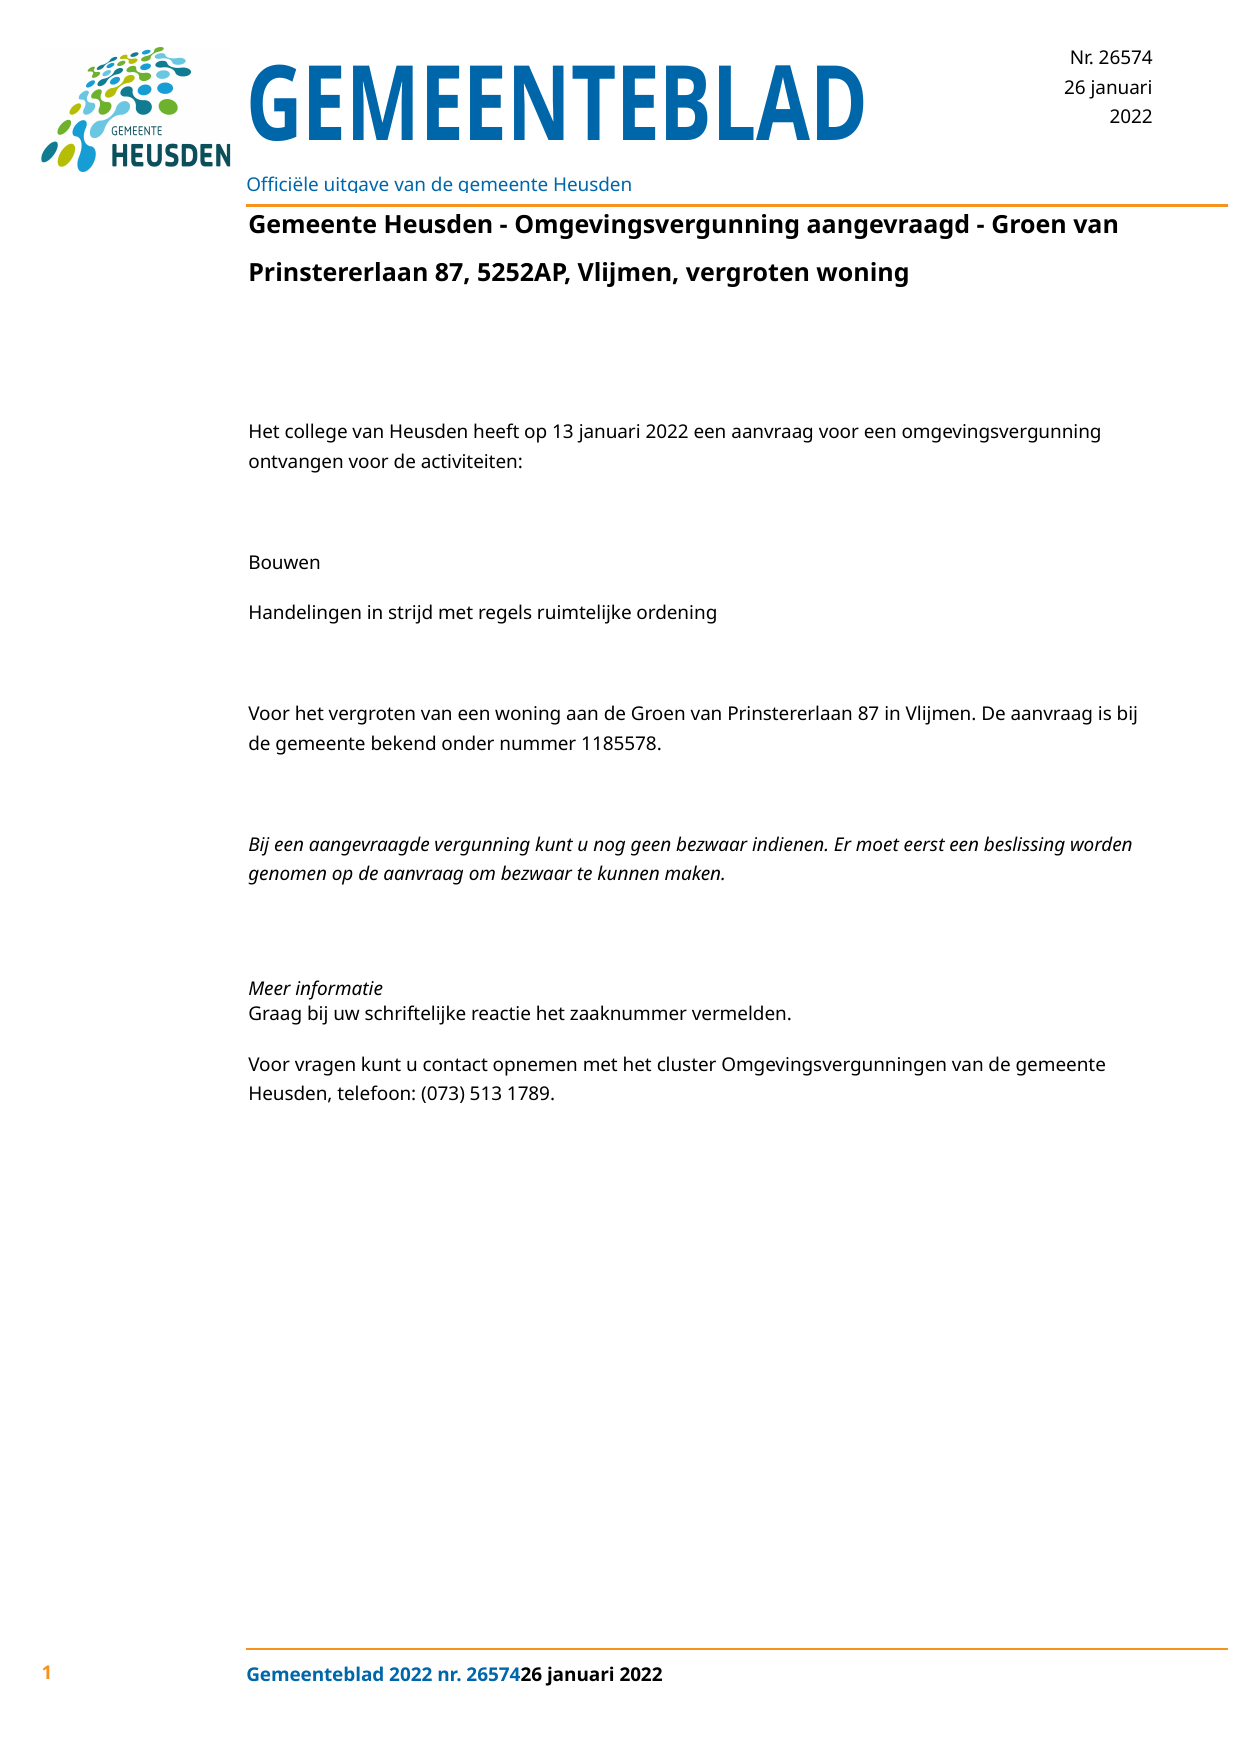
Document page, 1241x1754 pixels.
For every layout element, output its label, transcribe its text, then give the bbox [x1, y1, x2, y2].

text Voor het vergroten van een woning aan de Groen van Prinstererlaan 87 in Vlijmen. De aanvraag is bij de gemeente bekend onder nummer 1185578. [248, 700, 1152, 756]
text Handelingen in strijd met regels ruimtelijke ordening [248, 599, 1152, 625]
text Bouwen [248, 549, 1152, 575]
text Voor vragen kunt u contact opnemen met het cluster Omgevingsvergunningen van de gemeente Heusden, telefoon: (073) 513 1789. [248, 1051, 1152, 1106]
text Graag bij uw schriftelijke reactie het zaaknummer vermelden. [248, 1001, 1152, 1026]
text Gemeente Heusden - Omgevingsvergunning aangevraagd - Groen van Prinstererlaan 87, 5252AP, Vlijmen, vergroten woning [248, 207, 1152, 288]
text Het college van Heusden heeft op 13 januari 2022 een aanvraag voor een omgevingsvergunning ontvangen voor de activiteiten: [248, 419, 1152, 474]
text Meer informatie [248, 975, 1152, 1001]
text Bij een aangevraagde vergunning kunt u nog geen bezwaar indienen. Er moet eerst een beslissing worden genomen op de aanvraag om bezwaar te kunnen maken. [248, 831, 1152, 886]
picture [41, 47, 231, 172]
